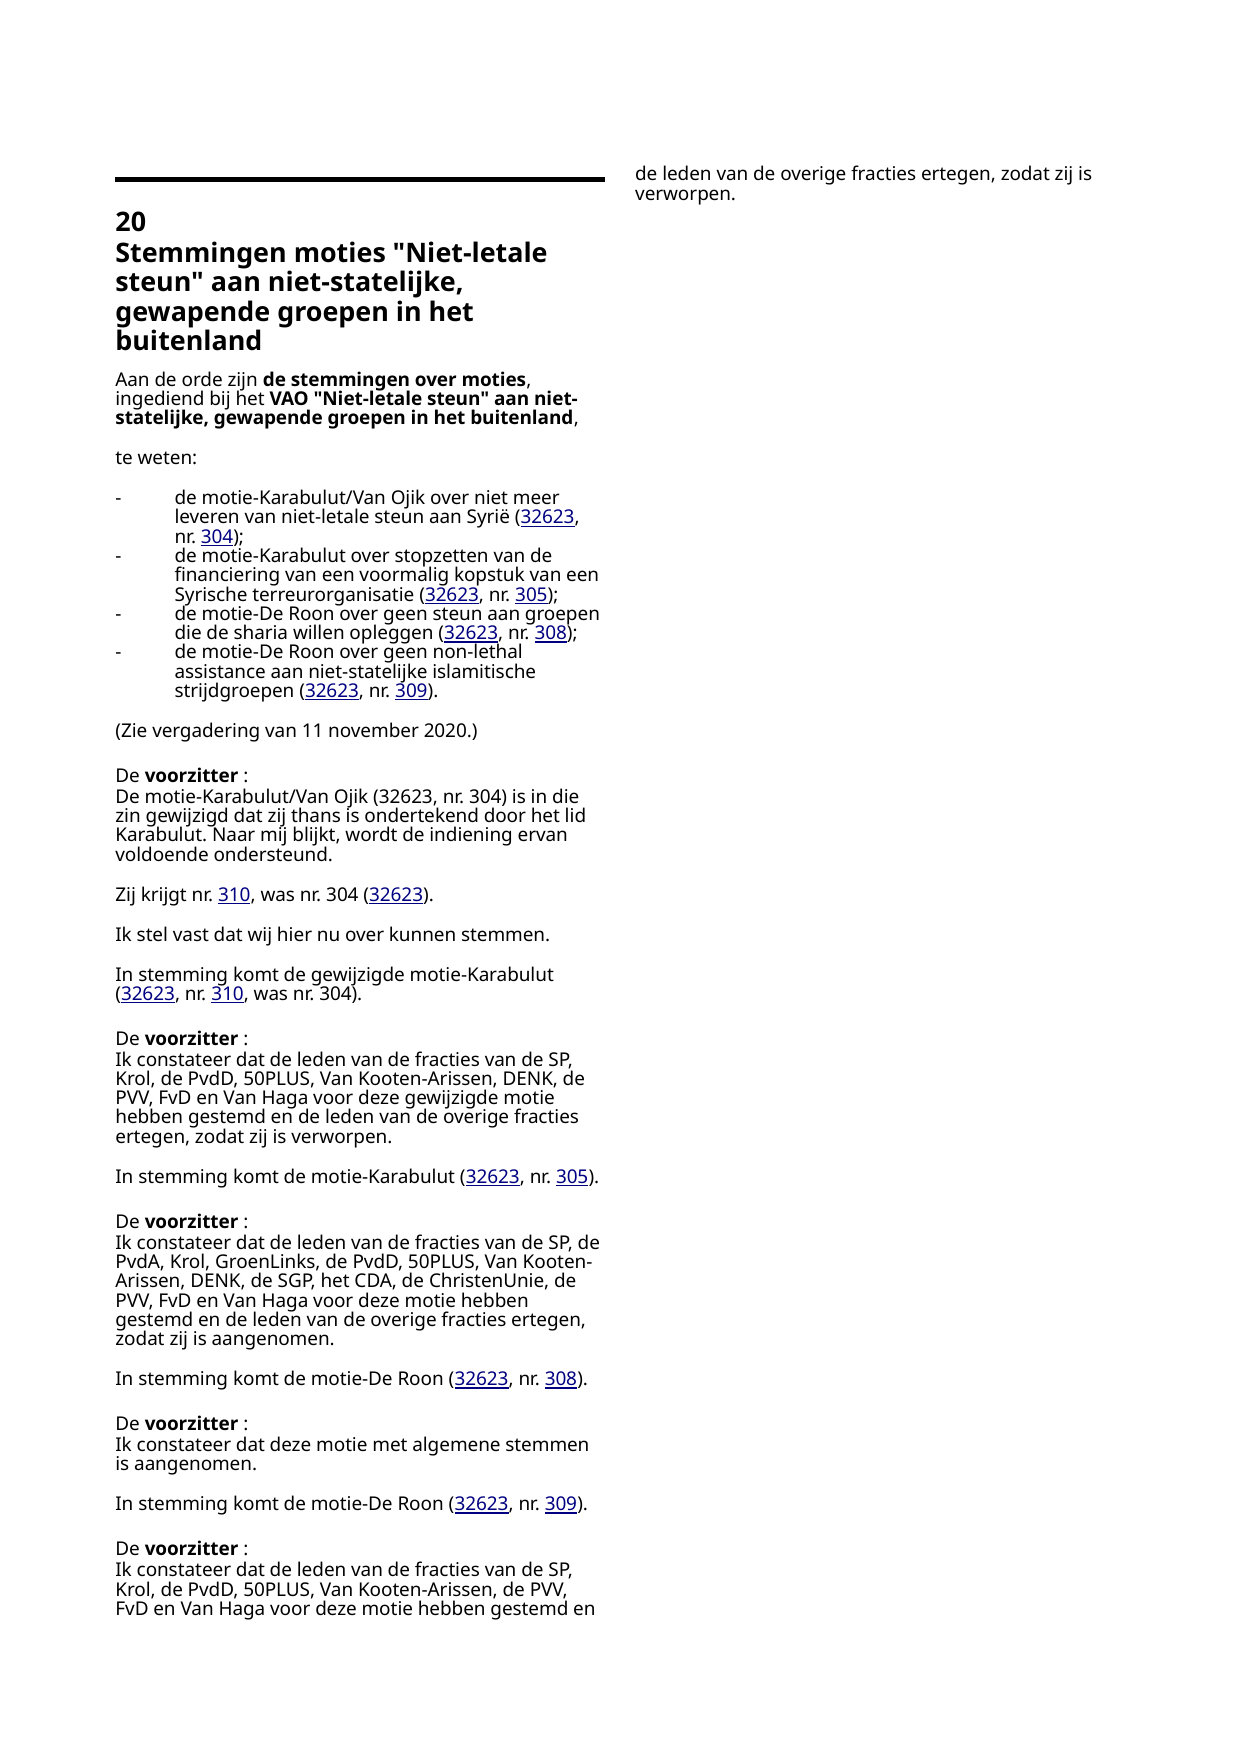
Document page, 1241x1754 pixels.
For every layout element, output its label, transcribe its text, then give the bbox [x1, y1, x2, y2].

text Ik constateer dat de leden van de fracties van de SP, Krol, de PvdD, 50PLUS, Van Kooten-Arissen, de PVV, FvD en Van Haga voor deze motie hebben gestemd en [115, 1561, 605, 1619]
text te weten: [115, 449, 605, 468]
text De voorzitter : [115, 1025, 605, 1051]
text In stemming komt de motie-De Roon (32623, nr. 309). [115, 1495, 605, 1515]
list de motie-Karabulut over stopzetten van de financiering van een voormalig kopstuk van een Syrische terreurorganisatie (32623, nr. 305); [115, 547, 605, 605]
text De voorzitter : [115, 1208, 605, 1234]
text Ik constateer dat de leden van de fracties van de SP, de PvdA, Krol, GroenLinks, de PvdD, 50PLUS, Van Kooten-Arissen, DENK, de SGP, het CDA, de ChristenUnie, de PVV, FvD en Van Haga voor deze motie hebben gestemd en de leden van de overige fracties ertegen, zodat zij is aangenomen. [115, 1234, 605, 1349]
list de motie-De Roon over geen non-lethal assistance aan niet-statelijke islamitische strijdgroepen (32623, nr. 309). [115, 643, 605, 701]
text Zij krijgt nr. 310, was nr. 304 (32623). [115, 886, 605, 905]
list de motie-De Roon over geen steun aan groepen die de sharia willen opleggen (32623, nr. 308); [115, 605, 605, 643]
text Stemmingen moties "Niet-letale steun" aan niet-statelijke, gewapende groepen in het buitenland [115, 239, 605, 371]
text De voorzitter : [115, 762, 605, 788]
text (Zie vergadering van 11 november 2020.) [115, 722, 605, 741]
text De voorzitter : [115, 1536, 605, 1561]
text de leden van de overige fracties ertegen, zodat zij is verworpen. [635, 165, 1125, 204]
text Ik stel vast dat wij hier nu over kunnen stemmen. [115, 926, 605, 945]
text In stemming komt de motie-De Roon (32623, nr. 308). [115, 1370, 605, 1389]
list de motie-Karabulut/Van Ojik over niet meer leveren van niet-letale steun aan Syrië (32623, nr. 304); [115, 489, 605, 547]
text Aan de orde zijn de stemmingen over moties, ingediend bij het VAO "Niet-letale steun" aan niet-statelijke, gewapende groepen in het buitenland, [115, 371, 605, 428]
text In stemming komt de motie-Karabulut (32623, nr. 305). [115, 1168, 605, 1187]
text De voorzitter : [115, 1410, 605, 1436]
text Ik constateer dat de leden van de fracties van de SP, Krol, de PvdD, 50PLUS, Van Kooten-Arissen, DENK, de PVV, FvD en Van Haga voor deze gewijzigde motie hebben gestemd en de leden van de overige fracties ertegen, zodat zij is verworpen. [115, 1051, 605, 1147]
text De motie-Karabulut/Van Ojik (32623, nr. 304) is in die zin gewijzigd dat zij thans is ondertekend door het lid Karabulut. Naar mij blijkt, wordt de indiening ervan voldoende ondersteund. [115, 788, 605, 865]
text In stemming komt de gewijzigde motie-Karabulut (32623, nr. 310, was nr. 304). [115, 966, 605, 1004]
text 20 [115, 203, 605, 239]
text Ik constateer dat deze motie met algemene stemmen is aangenomen. [115, 1436, 605, 1474]
